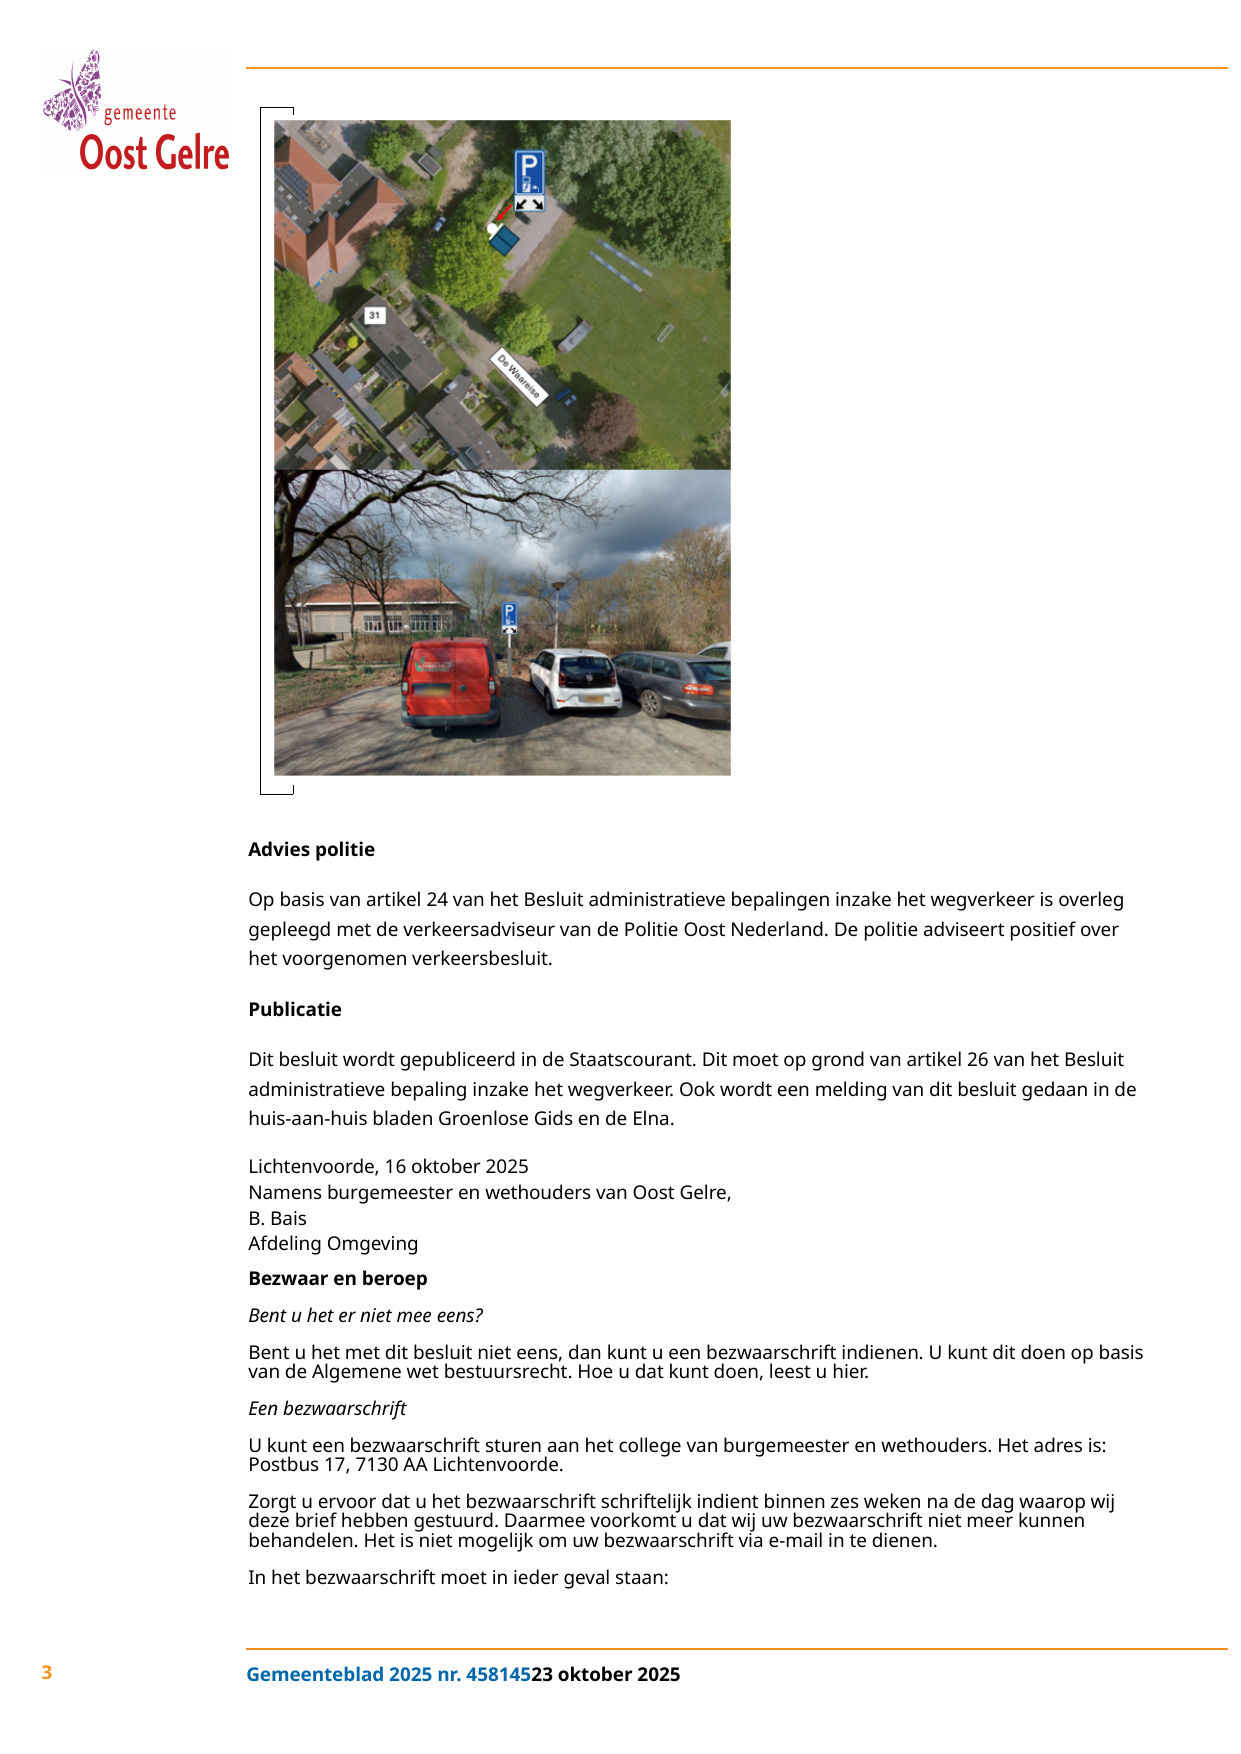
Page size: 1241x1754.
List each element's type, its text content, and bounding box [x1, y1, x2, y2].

text Een bezwaarschrift [248, 1400, 1152, 1419]
text Publicatie [248, 996, 1152, 1022]
text Bezwaar en beroep [248, 1270, 1152, 1289]
text In het bezwaarschrift moet in ieder geval staan: [248, 1569, 1152, 1588]
text Zorgt u ervoor dat u het bezwaarschrift schriftelijk indient binnen zes weken na de dag waarop wij deze brief hebben gestuurd. Daarmee voorkomt u dat wij uw bezwaarschrift niet meer kunnen behandelen. Het is niet mogelijk om uw bezwaarschrift via e-mail in te dienen. [248, 1493, 1152, 1551]
text Bent u het er niet mee eens? [248, 1307, 1152, 1326]
text Advies politie [248, 836, 1152, 862]
text Dit besluit wordt gepubliceerd in de Staatscourant. Dit moet op grond van artikel 26 van het Besluit administratieve bepaling inzake het wegverkeer. Ook wordt een melding van dit besluit gedaan in de huis-aan-huis bladen Groenlose Gids en de Elna. [248, 1046, 1152, 1131]
text Afdeling Omgeving [248, 1230, 1152, 1256]
text Namens burgemeester en wethouders van Oost Gelre, [248, 1179, 1152, 1205]
text B. Bais [248, 1205, 1152, 1230]
text Op basis van artikel 24 van het Besluit administratieve bepalingen inzake het wegverkeer is overleg gepleegd met de verkeersadviseur van de Politie Oost Nederland. De politie adviseert positief over het voorgenomen verkeersbesluit. [248, 886, 1152, 971]
text Lichtenvoorde, 16 oktober 2025 [248, 1153, 1152, 1179]
picture [41, 47, 231, 172]
picture [268, 115, 736, 785]
text Bent u het met dit besluit niet eens, dan kunt u een bezwaarschrift indienen. U kunt dit doen op basis van de Algemene wet bestuursrecht. Hoe u dat kunt doen, leest u hier. [248, 1344, 1152, 1382]
text U kunt een bezwaarschrift sturen aan het college van burgemeester en wethouders. Het adres is: Postbus 17, 7130 AA Lichtenvoorde. [248, 1437, 1152, 1476]
